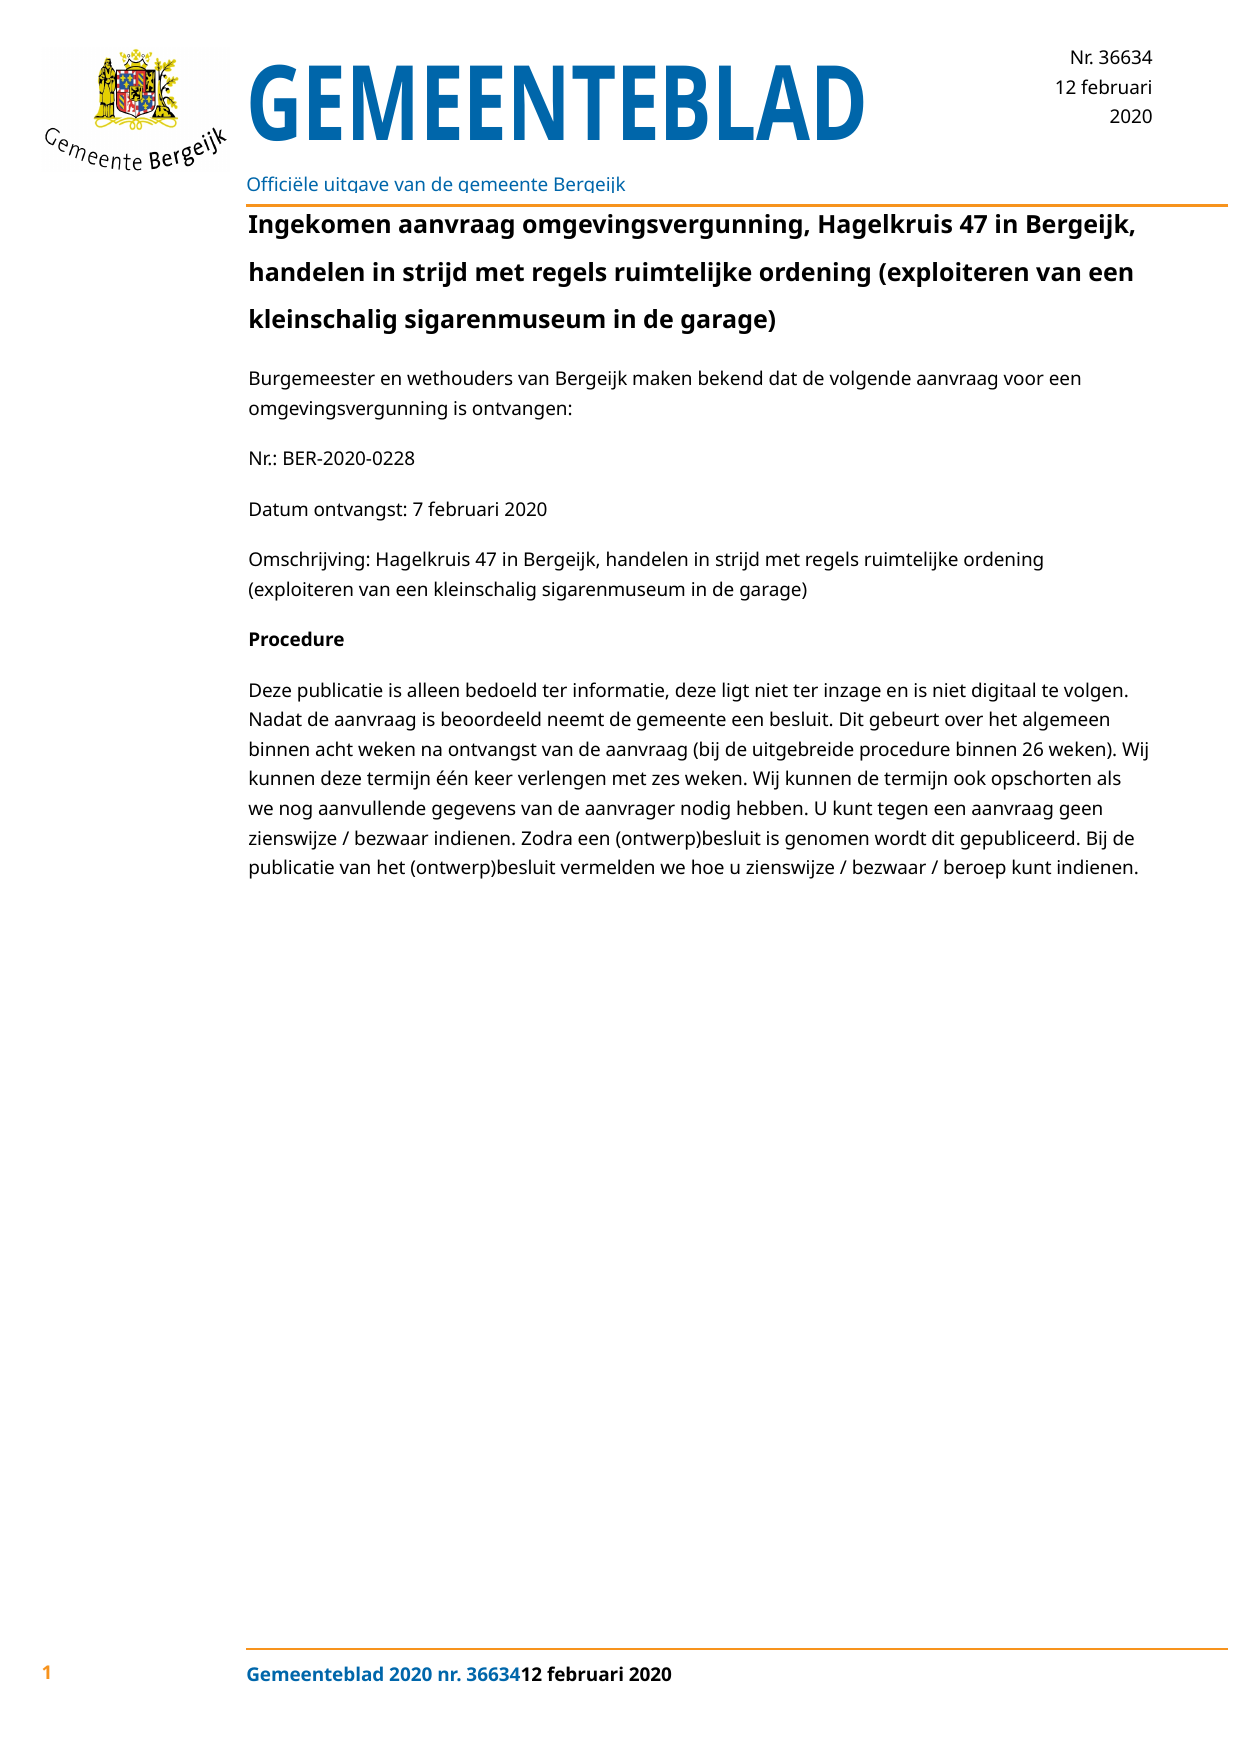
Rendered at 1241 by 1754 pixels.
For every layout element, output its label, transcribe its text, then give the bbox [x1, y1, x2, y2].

text Ingekomen aanvraag omgevingsvergunning, Hagelkruis 47 in Bergeijk, handelen in strijd met regels ruimtelijke ordening (exploiteren van een kleinschalig sigarenmuseum in de garage) [248, 207, 1152, 336]
text Deze publicatie is alleen bedoeld ter informatie, deze ligt niet ter inzage en is niet digitaal te volgen. Nadat de aanvraag is beoordeeld neemt de gemeente een besluit. Dit gebeurt over het algemeen binnen acht weken na ontvangst van de aanvraag (bij de uitgebreide procedure binnen 26 weken). Wij kunnen deze termijn één keer verlengen met zes weken. Wij kunnen de termijn ook opschorten als we nog aanvullende gegevens van de aanvrager nodig hebben. U kunt tegen een aanvraag geen zienswijze / bezwaar indienen. Zodra een (ontwerp)besluit is genomen wordt dit gepubliceerd. Bij de publicatie van het (ontwerp)besluit vermelden we hoe u zienswijze / bezwaar / beroep kunt indienen. [248, 677, 1152, 880]
text Burgemeester en wethouders van Bergeijk maken bekend dat de volgende aanvraag voor een omgevingsvergunning is ontvangen: [248, 366, 1152, 421]
text Procedure [248, 626, 1152, 652]
text Omschrijving: Hagelkruis 47 in Bergeijk, handelen in strijd met regels ruimtelijke ordening (exploiteren van een kleinschalig sigarenmuseum in de garage) [248, 546, 1152, 602]
picture [41, 47, 231, 172]
text Nr.: BER-2020-0228 [248, 446, 1152, 471]
text Datum ontvangst: 7 februari 2020 [248, 496, 1152, 522]
